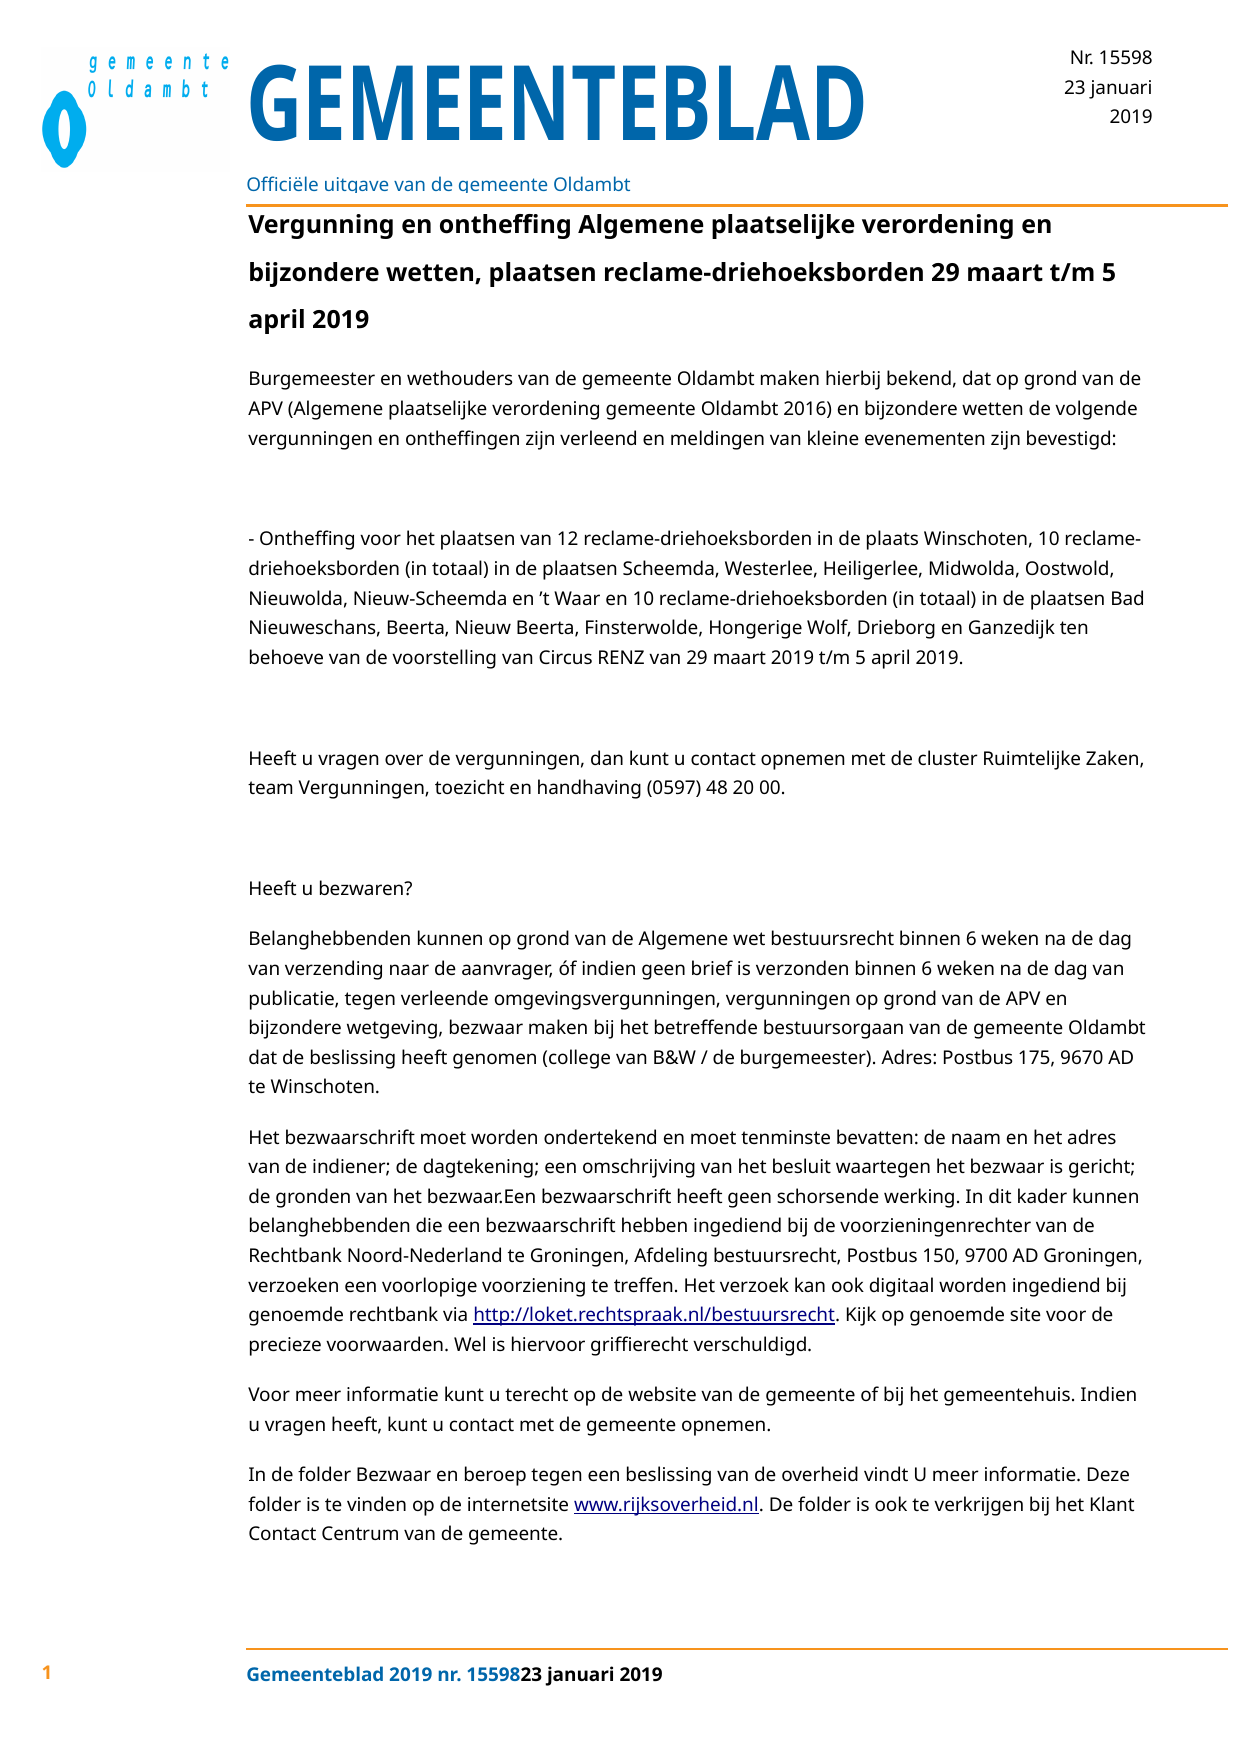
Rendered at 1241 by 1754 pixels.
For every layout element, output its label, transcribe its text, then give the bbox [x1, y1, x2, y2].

text Heeft u bezwaren? [248, 875, 1152, 901]
text Voor meer informatie kunt u terecht op de website van de gemeente of bij het gemeentehuis. Indien u vragen heeft, kunt u contact met de gemeente opnemen. [248, 1381, 1152, 1437]
picture [41, 47, 231, 172]
text Belanghebbenden kunnen op grond van de Algemene wet bestuursrecht binnen 6 weken na de dag van verzending naar de aanvrager, óf indien geen brief is verzonden binnen 6 weken na de dag van publicatie, tegen verleende omgevingsvergunningen, vergunningen op grond van de APV en bijzondere wetgeving, bezwaar maken bij het betreffende bestuursorgaan van de gemeente Oldambt dat de beslissing heeft genomen (college van B&W / de burgemeester). Adres: Postbus 175, 9670 AD te Winschoten. [248, 926, 1152, 1099]
text - Ontheffing voor het plaatsen van 12 reclame-driehoeksborden in de plaats Winschoten, 10 reclame-driehoeksborden (in totaal) in de plaatsen Scheemda, Westerlee, Heiligerlee, Midwolda, Oostwold, Nieuwolda, Nieuw-Scheemda en ’t Waar en 10 reclame-driehoeksborden (in totaal) in de plaatsen Bad Nieuweschans, Beerta, Nieuw Beerta, Finsterwolde, Hongerige Wolf, Drieborg en Ganzedijk ten behoeve van de voorstelling van Circus RENZ van 29 maart 2019 t/m 5 april 2019. [248, 526, 1152, 669]
text In de folder Bezwaar en beroep tegen een beslissing van de overheid vindt U meer informatie. Deze folder is te vinden op de internetsite www.rijksoverheid.nl. De folder is ook te verkrijgen bij het Klant Contact Centrum van de gemeente. [248, 1461, 1152, 1546]
text Het bezwaarschrift moet worden ondertekend en moet tenminste bevatten: de naam en het adres van de indiener; de dagtekening; een omschrijving van het besluit waartegen het bezwaar is gericht; de gronden van het bezwaar.Een bezwaarschrift heeft geen schorsende werking. In dit kader kunnen belanghebbenden die een bezwaarschrift hebben ingediend bij de voorzieningenrechter van de Rechtbank Noord-Nederland te Groningen, Afdeling bestuursrecht, Postbus 150, 9700 AD Groningen, verzoeken een voorlopige voorziening te treffen. Het verzoek kan ook digitaal worden ingediend bij genoemde rechtbank via http://loket.rechtspraak.nl/bestuursrecht. Kijk op genoemde site voor de precieze voorwaarden. Wel is hiervoor griffierecht verschuldigd. [248, 1124, 1152, 1357]
text Burgemeester en wethouders van de gemeente Oldambt maken hierbij bekend, dat op grond van de APV (Algemene plaatselijke verordening gemeente Oldambt 2016) en bijzondere wetten de volgende vergunningen en ontheffingen zijn verleend en meldingen van kleine evenementen zijn bevestigd: [248, 366, 1152, 450]
text Heeft u vragen over de vergunningen, dan kunt u contact opnemen met de cluster Ruimtelijke Zaken, team Vergunningen, toezicht en handhaving (0597) 48 20 00. [248, 745, 1152, 800]
text Vergunning en ontheffing Algemene plaatselijke verordening en bijzondere wetten, plaatsen reclame-driehoeksborden 29 maart t/m 5 april 2019 [248, 207, 1152, 336]
